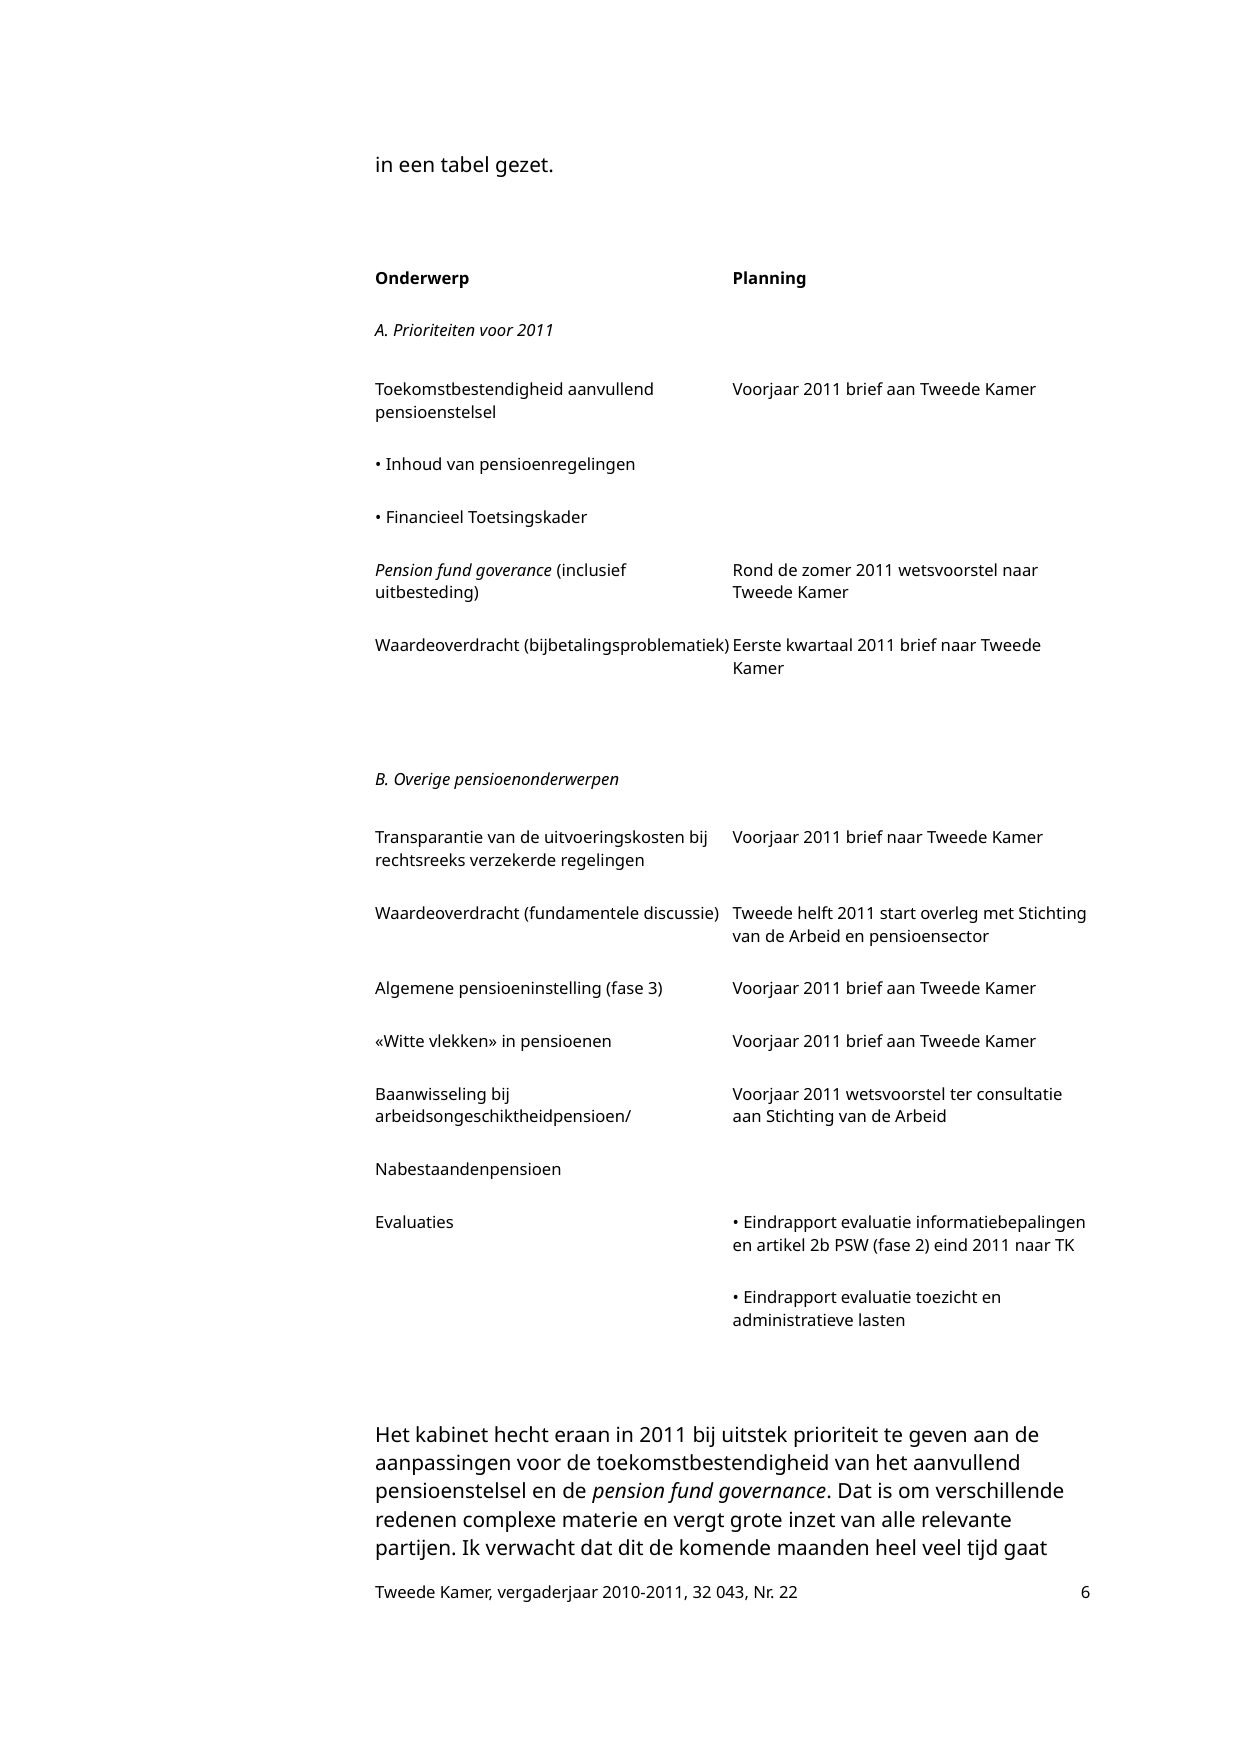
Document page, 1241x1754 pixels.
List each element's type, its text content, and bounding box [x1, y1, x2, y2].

table_cell Voorjaar 2011 brief aan Tweede Kamer [733, 378, 1090, 558]
table_cell • Eindrapport evaluatie informatiebepalingen en artikel 2b PSW (fase 2) eind 2011 naar TK • Eindrapport evaluatie toezicht en administratieve lasten [733, 1210, 1090, 1361]
table_cell Transparantie van de uitvoeringskosten bij rechtsreeks verzekerde regelingen [375, 826, 732, 901]
table_cell Waardeoverdracht (fundamentele discussie) [375, 901, 732, 977]
table_cell Waardeoverdracht (bijbetalingsproblematiek) [375, 634, 732, 709]
table_cell Voorjaar 2011 brief aan Tweede Kamer [733, 1030, 1090, 1082]
table_cell A. Prioriteiten voor 2011 [375, 319, 732, 377]
text in een tabel gezet. [375, 150, 1090, 178]
table_cell Voorjaar 2011 wetsvoorstel ter consultatie aan Stichting van de Arbeid [733, 1082, 1090, 1210]
table_cell «Witte vlekken» in pensioenen [375, 1030, 732, 1082]
table_cell Eerste kwartaal 2011 brief naar Tweede Kamer [733, 634, 1090, 709]
table_cell Pension fund goverance (inclusief uitbesteding) [375, 558, 732, 634]
table_cell Voorjaar 2011 brief aan Tweede Kamer [733, 977, 1090, 1029]
table_header Planning [733, 266, 1090, 319]
table_cell [375, 709, 732, 768]
table_cell Toekomstbestendigheid aanvullend pensioenstelsel • Inhoud van pensioenregelingen • Financieel Toetsingskader [375, 378, 732, 558]
table_cell Voorjaar 2011 brief naar Tweede Kamer [733, 826, 1090, 901]
table_header Onderwerp [375, 266, 732, 319]
table_cell Algemene pensioeninstelling (fase 3) [375, 977, 732, 1029]
table_cell [733, 768, 1090, 826]
table_cell B. Overige pensioenonderwerpen [375, 768, 732, 826]
table_cell [733, 319, 1090, 377]
text Het kabinet hecht eraan in 2011 bij uitstek prioriteit te geven aan de aanpassingen voor de toekomstbestendigheid van het aanvullend pensioenstelsel en de pension fund governance. Dat is om verschillende redenen complexe materie en vergt grote inzet van alle relevante partijen. Ik verwacht dat dit de komende maanden heel veel tijd gaat [375, 1420, 1090, 1562]
table_cell [733, 709, 1090, 768]
table_cell Rond de zomer 2011 wetsvoorstel naar Tweede Kamer [733, 558, 1090, 634]
table_cell Evaluaties [375, 1210, 732, 1361]
table_cell Tweede helft 2011 start overleg met Stichting van de Arbeid en pensioensector [733, 901, 1090, 977]
table_cell Baanwisseling bij arbeidsongeschiktheidpensioen/ Nabestaandenpensioen [375, 1082, 732, 1210]
